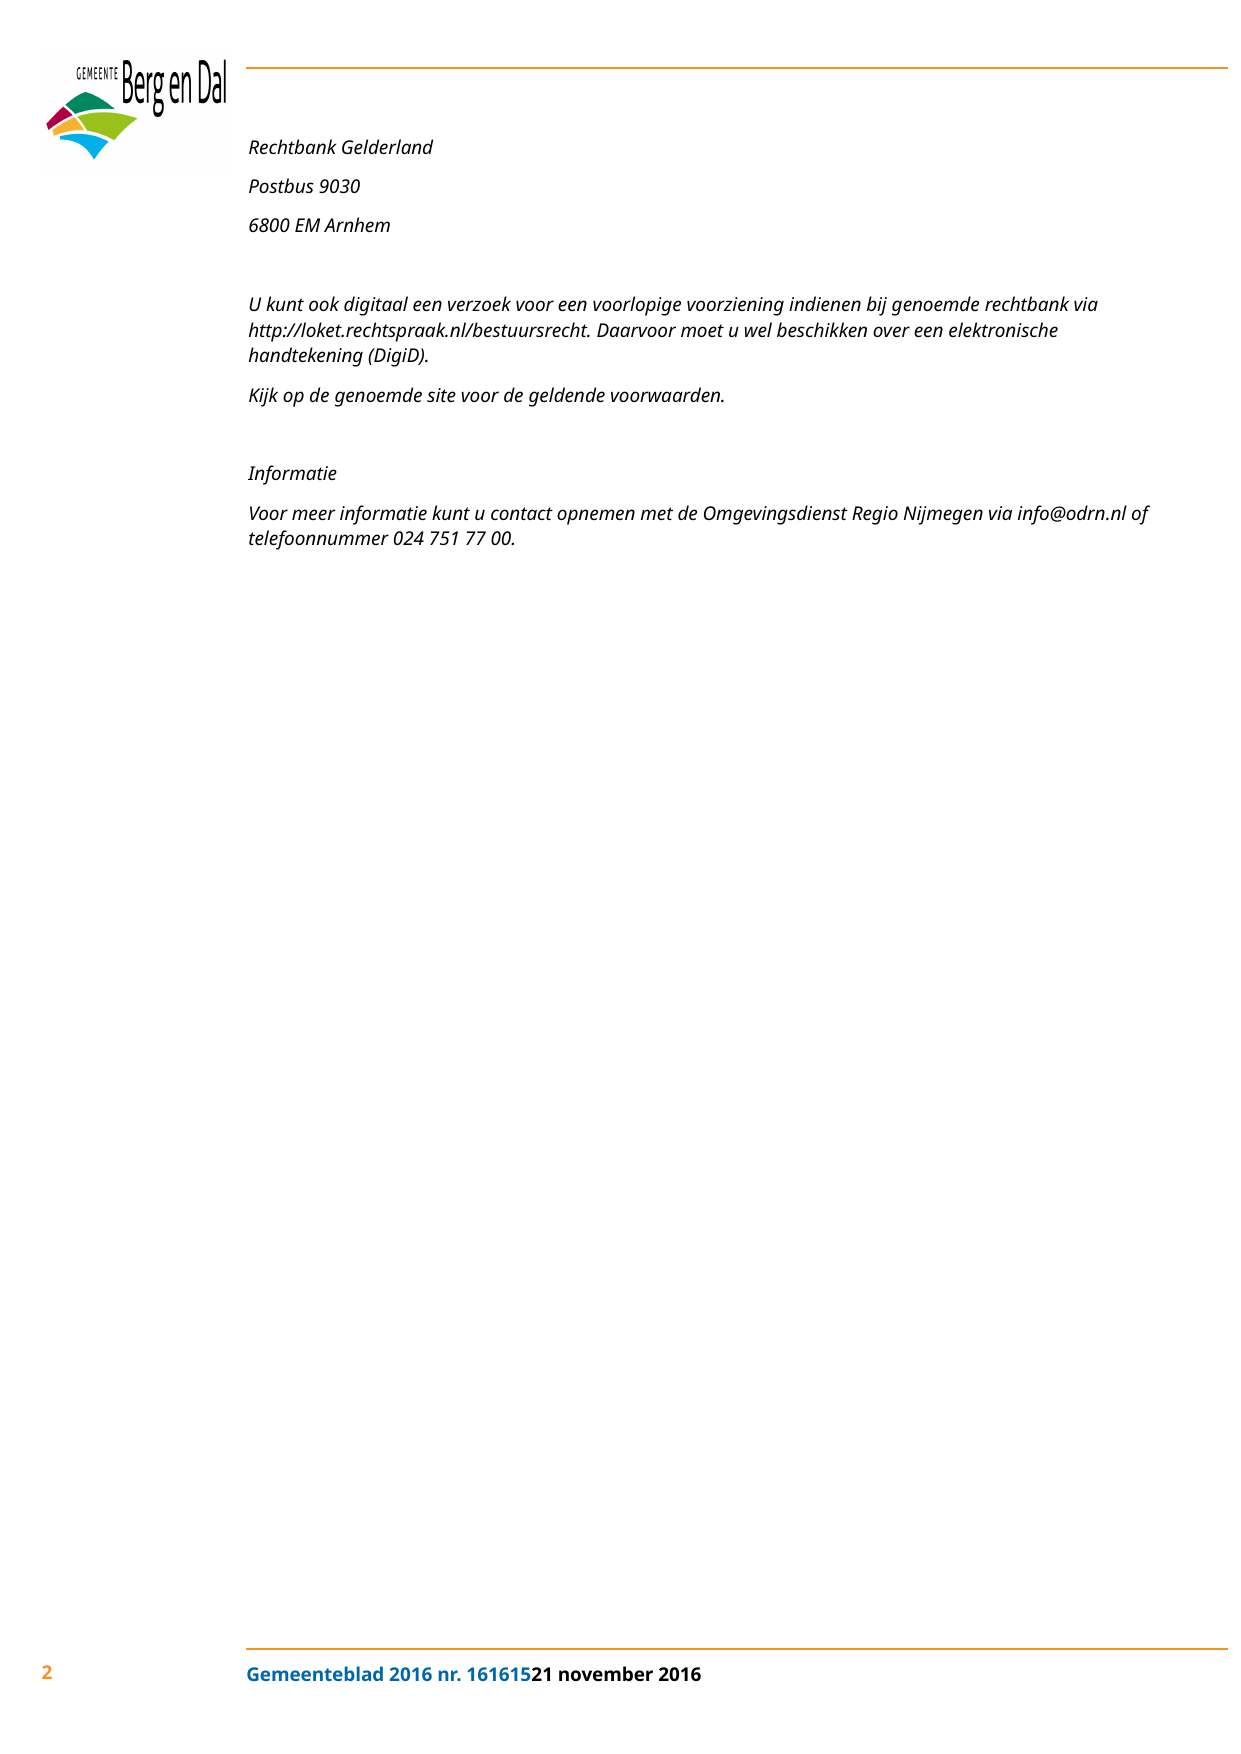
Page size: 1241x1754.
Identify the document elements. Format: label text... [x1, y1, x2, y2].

text Voor meer informatie kunt u contact opnemen met de Omgevingsdienst Regio Nijmegen via info@odrn.nl of telefoonnummer 024 751 77 00. [248, 500, 1152, 551]
text Kijk op de genoemde site voor de geldende voorwaarden. [248, 382, 1152, 408]
text Informatie [248, 460, 1152, 486]
text U kunt ook digitaal een verzoek voor een voorlopige voorziening indienen bij genoemde rechtbank via http://loket.rechtspraak.nl/bestuursrecht. Daarvoor moet u wel beschikken over een elektronische handtekening (DigiD). [248, 291, 1152, 368]
picture [41, 47, 231, 172]
text 6800 EM Arnhem [248, 213, 1152, 238]
text Rechtbank Gelderland [248, 134, 1152, 160]
text Postbus 9030 [248, 173, 1152, 199]
